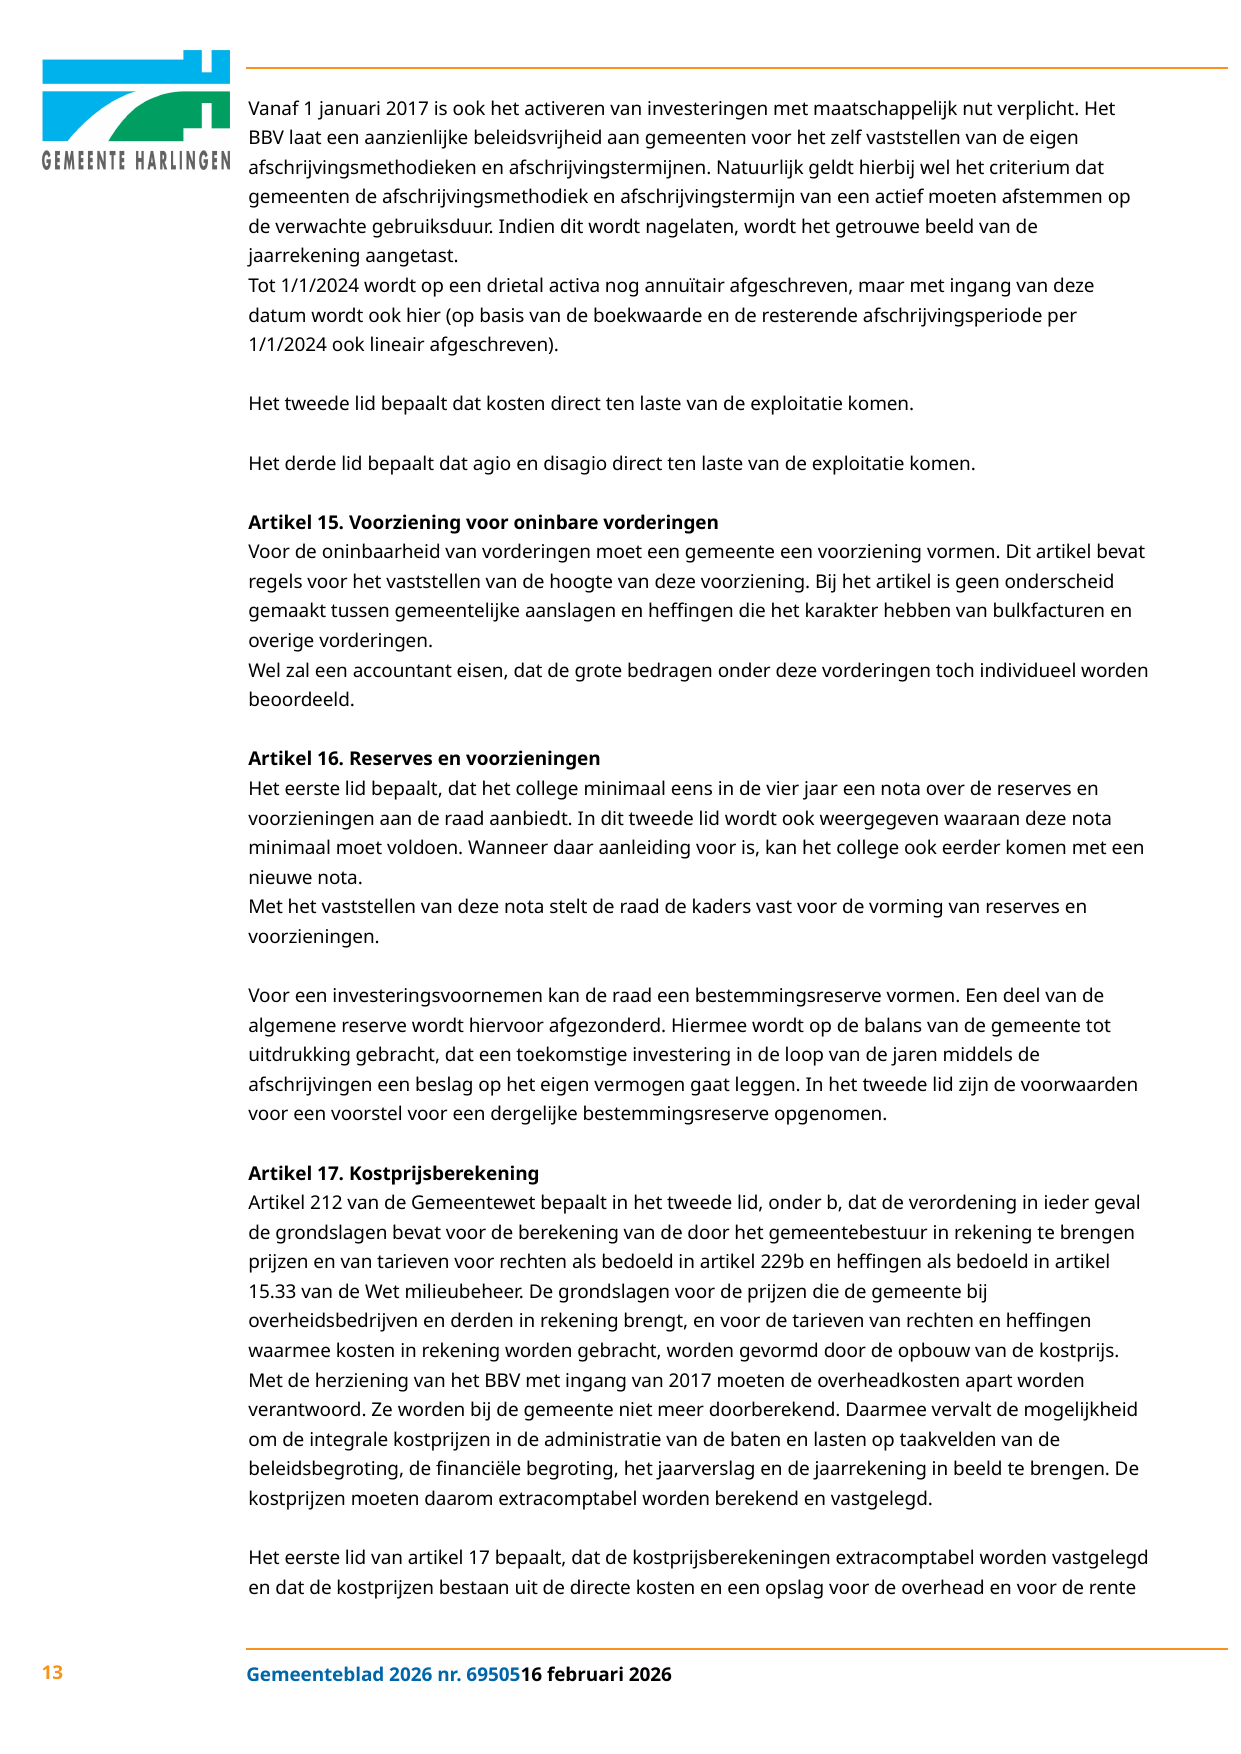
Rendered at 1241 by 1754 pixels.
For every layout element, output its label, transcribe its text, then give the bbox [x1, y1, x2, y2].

text Tot 1/1/2024 wordt op een drietal activa nog annuïtair afgeschreven, maar met ingang van deze datum wordt ook hier (op basis van de boekwaarde en de resterende afschrijvingsperiode per 1/1/2024 ook lineair afgeschreven). [248, 272, 1152, 357]
text Voor de oninbaarheid van vorderingen moet een gemeente een voorziening vormen. Dit artikel bevat regels voor het vaststellen van de hoogte van deze voorziening. Bij het artikel is geen onderscheid gemaakt tussen gemeentelijke aanslagen en heffingen die het karakter hebben van bulkfacturen en overige vorderingen. [248, 538, 1152, 653]
text Het eerste lid bepaalt, dat het college minimaal eens in de vier jaar een nota over de reserves en voorzieningen aan de raad aanbiedt. In dit tweede lid wordt ook weergegeven waaraan deze nota minimaal moet voldoen. Wanneer daar aanleiding voor is, kan het college ook eerder komen met een nieuwe nota. [248, 775, 1152, 890]
picture [41, 47, 231, 172]
text Het eerste lid van artikel 17 bepaalt, dat de kostprijsberekeningen extracomptabel worden vastgelegd en dat de kostprijzen bestaan uit de directe kosten en een opslag voor de overhead en voor de rente [248, 1544, 1152, 1600]
text Artikel 17. Kostprijsberekening [248, 1160, 1152, 1186]
text Artikel 15. Voorziening voor oninbare vorderingen [248, 509, 1152, 535]
text Artikel 212 van de Gemeentewet bepaalt in het tweede lid, onder b, dat de verordening in ieder geval de grondslagen bevat voor de berekening van de door het gemeentebestuur in rekening te brengen prijzen en van tarieven voor rechten als bedoeld in artikel 229b en heffingen als bedoeld in artikel 15.33 van de Wet milieubeheer. De grondslagen voor de prijzen die de gemeente bij overheidsbedrijven en derden in rekening brengt, en voor de tarieven van rechten en heffingen waarmee kosten in rekening worden gebracht, worden gevormd door de opbouw van de kostprijs. [248, 1189, 1152, 1363]
text Artikel 16. Reserves en voorzieningen [248, 746, 1152, 771]
text Vanaf 1 januari 2017 is ook het activeren van investeringen met maatschappelijk nut verplicht. Het BBV laat een aanzienlijke beleidsvrijheid aan gemeenten voor het zelf vaststellen van de eigen afschrijvingsmethodieken en afschrijvingstermijnen. Natuurlijk geldt hierbij wel het criterium dat gemeenten de afschrijvingsmethodiek en afschrijvingstermijn van een actief moeten afstemmen op de verwachte gebruiksduur. Indien dit wordt nagelaten, wordt het getrouwe beeld van de jaarrekening aangetast. [248, 95, 1152, 268]
text Met het vaststellen van deze nota stelt de raad de kaders vast voor de vorming van reserves en voorzieningen. [248, 893, 1152, 949]
text Het tweede lid bepaalt dat kosten direct ten laste van de exploitatie komen. [248, 391, 1152, 416]
text Het derde lid bepaalt dat agio en disagio direct ten laste van de exploitatie komen. [248, 450, 1152, 476]
text Voor een investeringsvoornemen kan de raad een bestemmingsreserve vormen. Een deel van de algemene reserve wordt hiervoor afgezonderd. Hiermee wordt op de balans van de gemeente tot uitdrukking gebracht, dat een toekomstige investering in de loop van de jaren middels de afschrijvingen een beslag op het eigen vermogen gaat leggen. In het tweede lid zijn de voorwaarden voor een voorstel voor een dergelijke bestemmingsreserve opgenomen. [248, 982, 1152, 1126]
text Wel zal een accountant eisen, dat de grote bedragen onder deze vorderingen toch individueel worden beoordeeld. [248, 657, 1152, 712]
text Met de herziening van het BBV met ingang van 2017 moeten de overheadkosten apart worden verantwoord. Ze worden bij de gemeente niet meer doorberekend. Daarmee vervalt de mogelijkheid om de integrale kostprijzen in de administratie van de baten en lasten op taakvelden van de beleidsbegroting, de financiële begroting, het jaarverslag en de jaarrekening in beeld te brengen. De kostprijzen moeten daarom extracomptabel worden berekend en vastgelegd. [248, 1367, 1152, 1511]
